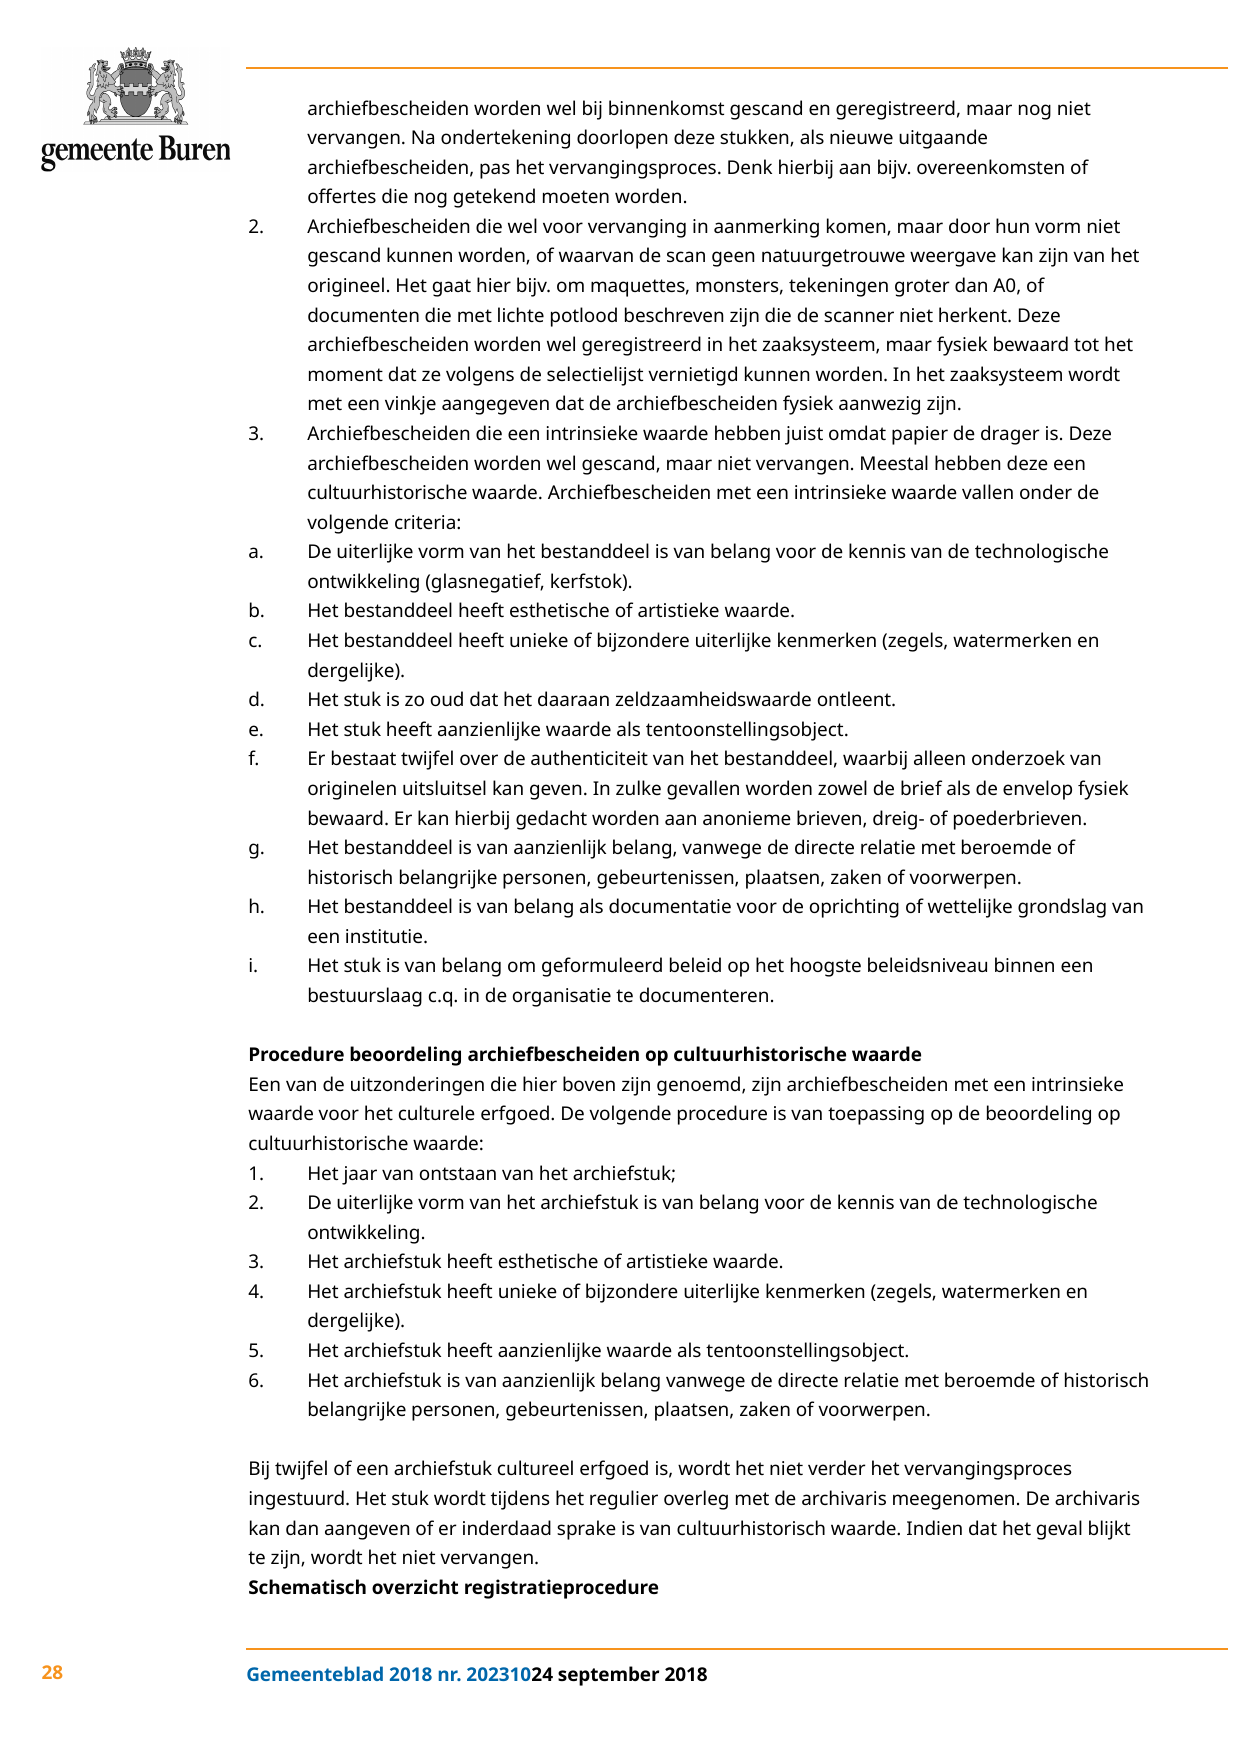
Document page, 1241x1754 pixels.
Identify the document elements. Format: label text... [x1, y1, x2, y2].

list Het stuk is zo oud dat het daaraan zeldzaamheidswaarde ontleent. [248, 686, 1152, 712]
list Het bestanddeel heeft unieke of bijzondere uiterlijke kenmerken (zegels, watermerken en dergelijke). [248, 627, 1152, 683]
list De uiterlijke vorm van het bestanddeel is van belang voor de kennis van de technologische ontwikkeling (glasnegatief, kerfstok). [248, 538, 1152, 594]
list Het jaar van ontstaan van het archiefstuk; [248, 1160, 1152, 1186]
list Het stuk heeft aanzienlijke waarde als tentoonstellingsobject. [248, 716, 1152, 742]
list Het archiefstuk heeft unieke of bijzondere uiterlijke kenmerken (zegels, watermerken en dergelijke). [248, 1278, 1152, 1333]
list Het archiefstuk is van aanzienlijk belang vanwege de directe relatie met beroemde of historisch belangrijke personen, gebeurtenissen, plaatsen, zaken of voorwerpen. [248, 1367, 1152, 1422]
list Archiefbescheiden die wel voor vervanging in aanmerking komen, maar door hun vorm niet gescand kunnen worden, of waarvan de scan geen natuurgetrouwe weergave kan zijn van het origineel. Het gaat hier bijv. om maquettes, monsters, tekeningen groter dan A0, of documenten die met lichte potlood beschreven zijn die de scanner niet herkent. Deze archiefbescheiden worden wel geregistreerd in het zaaksysteem, maar fysiek bewaard tot het moment dat ze volgens de selectielijst vernietigd kunnen worden. In het zaaksysteem wordt met een vinkje aangegeven dat de archiefbescheiden fysiek aanwezig zijn. [248, 213, 1152, 416]
list archiefbescheiden worden wel bij binnenkomst gescand en geregistreerd, maar nog niet vervangen. Na ondertekening doorlopen deze stukken, als nieuwe uitgaande archiefbescheiden, pas het vervangingsproces. Denk hierbij aan bijv. overeenkomsten of offertes die nog getekend moeten worden. [248, 95, 1152, 209]
list Het bestanddeel is van aanzienlijk belang, vanwege de directe relatie met beroemde of historisch belangrijke personen, gebeurtenissen, plaatsen, zaken of voorwerpen. [248, 834, 1152, 890]
list Het archiefstuk heeft esthetische of artistieke waarde. [248, 1248, 1152, 1274]
list Er bestaat twijfel over de authenticiteit van het bestanddeel, waarbij alleen onderzoek van originelen uitsluitsel kan geven. In zulke gevallen worden zowel de brief als de envelop fysiek bewaard. Er kan hierbij gedacht worden aan anonieme brieven, dreig- of poederbrieven. [248, 746, 1152, 831]
list Het archiefstuk heeft aanzienlijke waarde als tentoonstellingsobject. [248, 1337, 1152, 1363]
list Het stuk is van belang om geformuleerd beleid op het hoogste beleidsniveau binnen een bestuurslaag c.q. in de organisatie te documenteren. [248, 953, 1152, 1008]
text Bij twijfel of een archiefstuk cultureel erfgoed is, wordt het niet verder het vervangingsproces ingestuurd. Het stuk wordt tijdens het regulier overleg met de archivaris meegenomen. De archivaris kan dan aangeven of er inderdaad sprake is van cultuurhistorisch waarde. Indien dat het geval blijkt te zijn, wordt het niet vervangen. [248, 1456, 1152, 1570]
text Schematisch overzicht registratieprocedure [248, 1574, 1152, 1600]
list Het bestanddeel is van belang als documentatie voor de oprichting of wettelijke grondslag van een institutie. [248, 893, 1152, 949]
text Procedure beoordeling archiefbescheiden op cultuurhistorische waarde [248, 1041, 1152, 1067]
list Archiefbescheiden die een intrinsieke waarde hebben juist omdat papier de drager is. Deze archiefbescheiden worden wel gescand, maar niet vervangen. Meestal hebben deze een cultuurhistorische waarde. Archiefbescheiden met een intrinsieke waarde vallen onder de volgende criteria: [248, 420, 1152, 535]
list De uiterlijke vorm van het archiefstuk is van belang voor de kennis van de technologische ontwikkeling. [248, 1189, 1152, 1245]
list Het bestanddeel heeft esthetische of artistieke waarde. [248, 598, 1152, 623]
text Een van de uitzonderingen die hier boven zijn genoemd, zijn archiefbescheiden met een intrinsieke waarde voor het culturele erfgoed. De volgende procedure is van toepassing op de beoordeling op cultuurhistorische waarde: [248, 1071, 1152, 1156]
picture [41, 47, 231, 172]
